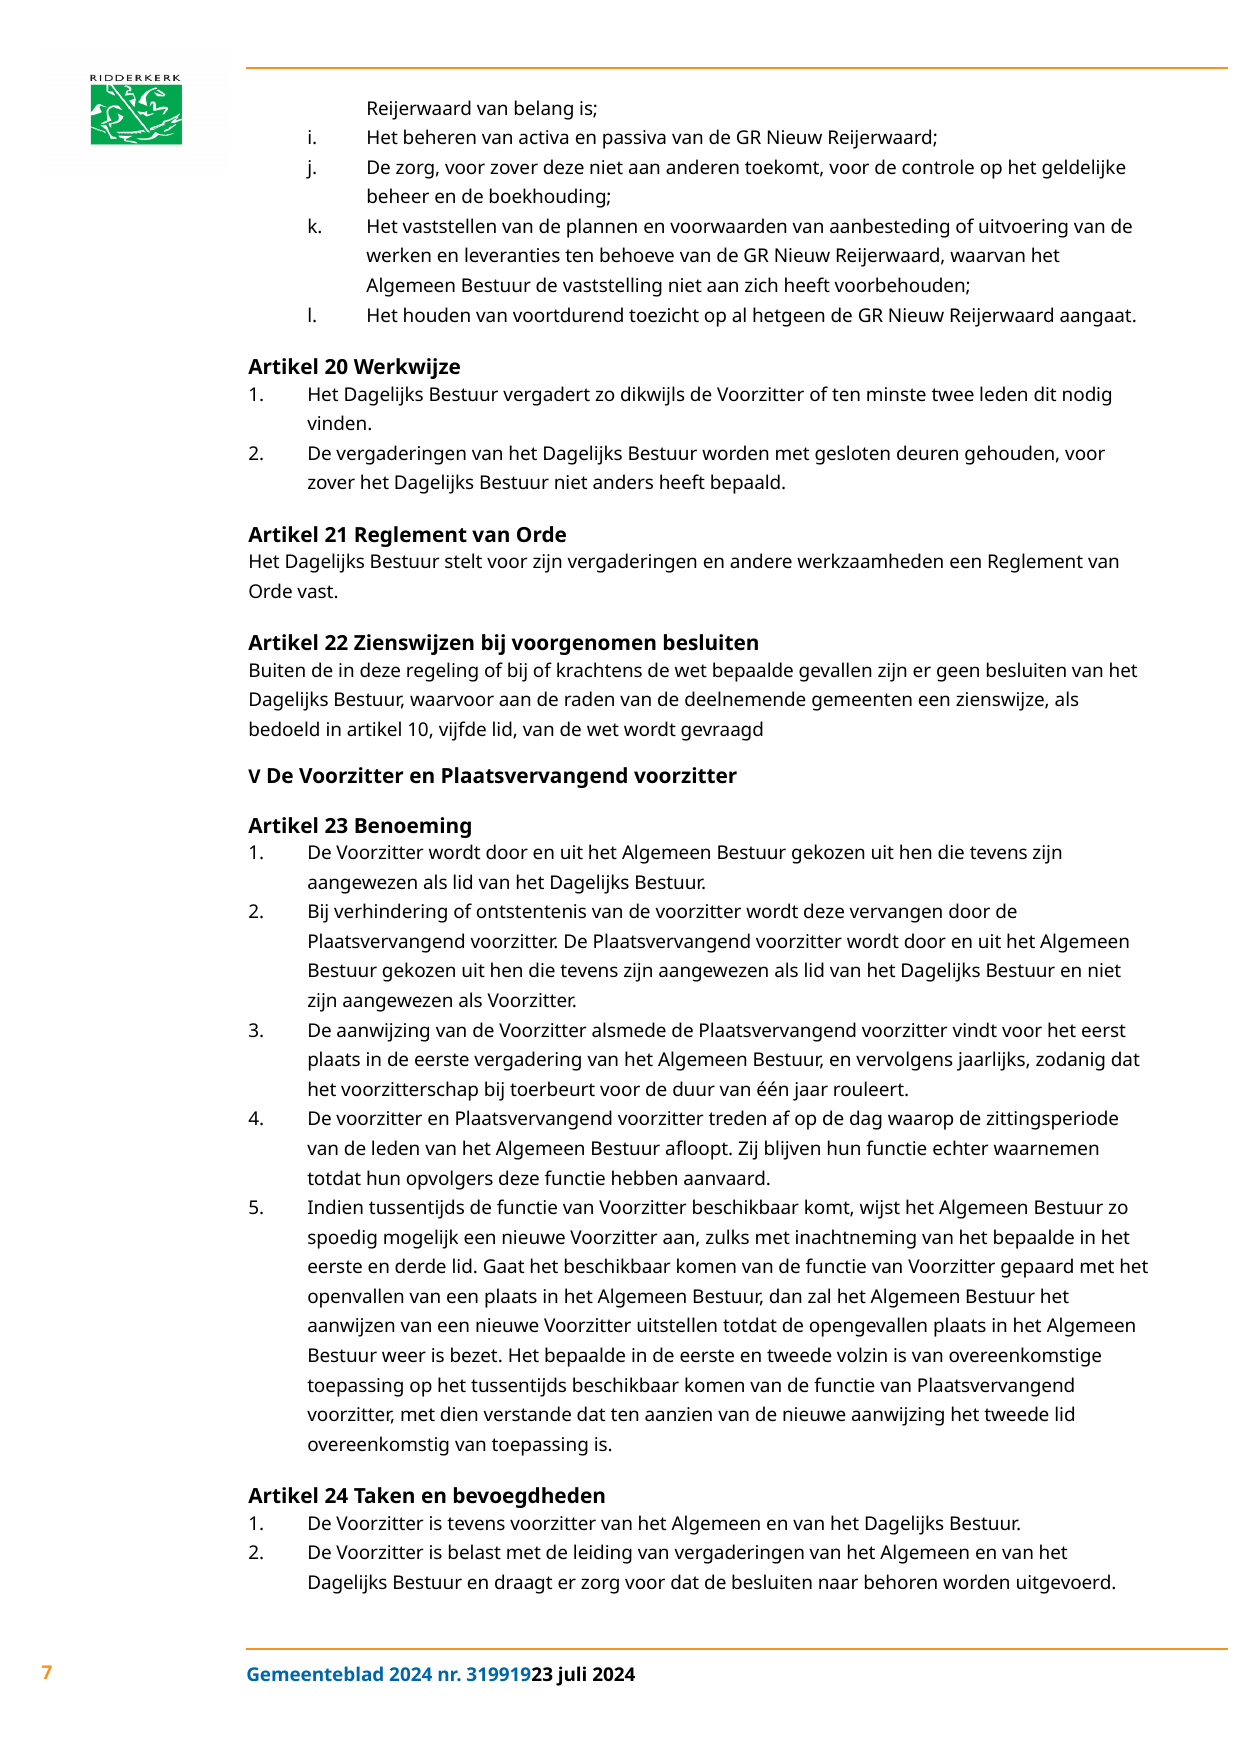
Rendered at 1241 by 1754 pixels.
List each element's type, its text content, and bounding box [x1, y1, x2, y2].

list De Voorzitter wordt door en uit het Algemeen Bestuur gekozen uit hen die tevens zijn aangewezen als lid van het Dagelijks Bestuur. [248, 839, 1152, 894]
list De voorzitter en Plaatsvervangend voorzitter treden af op de dag waarop de zittingsperiode van de leden van het Algemeen Bestuur afloopt. Zij blijven hun functie echter waarnemen totdat hun opvolgers deze functie hebben aanvaard. [248, 1106, 1152, 1190]
list Indien tussentijds de functie van Voorzitter beschikbaar komt, wijst het Algemeen Bestuur zo spoedig mogelijk een nieuwe Voorzitter aan, zulks met inachtneming van het bepaalde in het eerste en derde lid. Gaat het beschikbaar komen van de functie van Voorzitter gepaard met het openvallen van een plaats in het Algemeen Bestuur, dan zal het Algemeen Bestuur het aanwijzen van een nieuwe Voorzitter uitstellen totdat de opengevallen plaats in het Algemeen Bestuur weer is bezet. Het bepaalde in de eerste en tweede volzin is van overeenkomstige toepassing op het tussentijds beschikbaar komen van de functie van Plaatsvervangend voorzitter, met dien verstande dat ten aanzien van de nieuwe aanwijzing het tweede lid overeenkomstig van toepassing is. [248, 1194, 1152, 1457]
list Bij verhindering of ontstentenis van de voorzitter wordt deze vervangen door de Plaatsvervangend voorzitter. De Plaatsvervangend voorzitter wordt door en uit het Algemeen Bestuur gekozen uit hen die tevens zijn aangewezen als lid van het Dagelijks Bestuur en niet zijn aangewezen als Voorzitter. [248, 898, 1152, 1013]
list Reijerwaard van belang is; [307, 95, 1152, 121]
text Artikel 21 Reglement van Orde [248, 520, 1152, 548]
list De vergaderingen van het Dagelijks Bestuur worden met gesloten deuren gehouden, voor zover het Dagelijks Bestuur niet anders heeft bepaald. [248, 440, 1152, 495]
list De zorg, voor zover deze niet aan anderen toekomt, voor de controle op het geldelijke beheer en de boekhouding; [307, 154, 1152, 209]
list Het vaststellen van de plannen en voorwaarden van aanbesteding of uitvoering van de werken en leveranties ten behoeve van de GR Nieuw Reijerwaard, waarvan het Algemeen Bestuur de vaststelling niet aan zich heeft voorbehouden; [307, 213, 1152, 298]
list Het Dagelijks Bestuur vergadert zo dikwijls de Voorzitter of ten minste twee leden dit nodig vinden. [248, 381, 1152, 436]
picture [41, 47, 231, 172]
text Artikel 24 Taken en bevoegdheden [248, 1481, 1152, 1510]
list De aanwijzing van de Voorzitter alsmede de Plaatsvervangend voorzitter vindt voor het eerst plaats in de eerste vergadering van het Algemeen Bestuur, en vervolgens jaarlijks, zodanig dat het voorzitterschap bij toerbeurt voor de duur van één jaar rouleert. [248, 1017, 1152, 1102]
text Artikel 23 Benoeming [248, 811, 1152, 839]
text Artikel 20 Werkwijze [248, 352, 1152, 381]
text Buiten de in deze regeling of bij of krachtens de wet bepaalde gevallen zijn er geen besluiten van het Dagelijks Bestuur, waarvoor aan de raden van de deelnemende gemeenten een zienswijze, als bedoeld in artikel 10, vijfde lid, van de wet wordt gevraagd [248, 657, 1152, 742]
text V De Voorzitter en Plaatsvervangend voorzitter [248, 762, 1152, 790]
list Het houden van voortdurend toezicht op al hetgeen de GR Nieuw Reijerwaard aangaat. [307, 302, 1152, 328]
list De Voorzitter is tevens voorzitter van het Algemeen en van het Dagelijks Bestuur. [248, 1510, 1152, 1536]
text Artikel 22 Zienswijzen bij voorgenomen besluiten [248, 628, 1152, 657]
text Het Dagelijks Bestuur stelt voor zijn vergaderingen en andere werkzaamheden een Reglement van Orde vast. [248, 548, 1152, 604]
list Het beheren van activa en passiva van de GR Nieuw Reijerwaard; [307, 124, 1152, 150]
list De Voorzitter is belast met de leiding van vergaderingen van het Algemeen en van het Dagelijks Bestuur en draagt er zorg voor dat de besluiten naar behoren worden uitgevoerd. [248, 1539, 1152, 1595]
